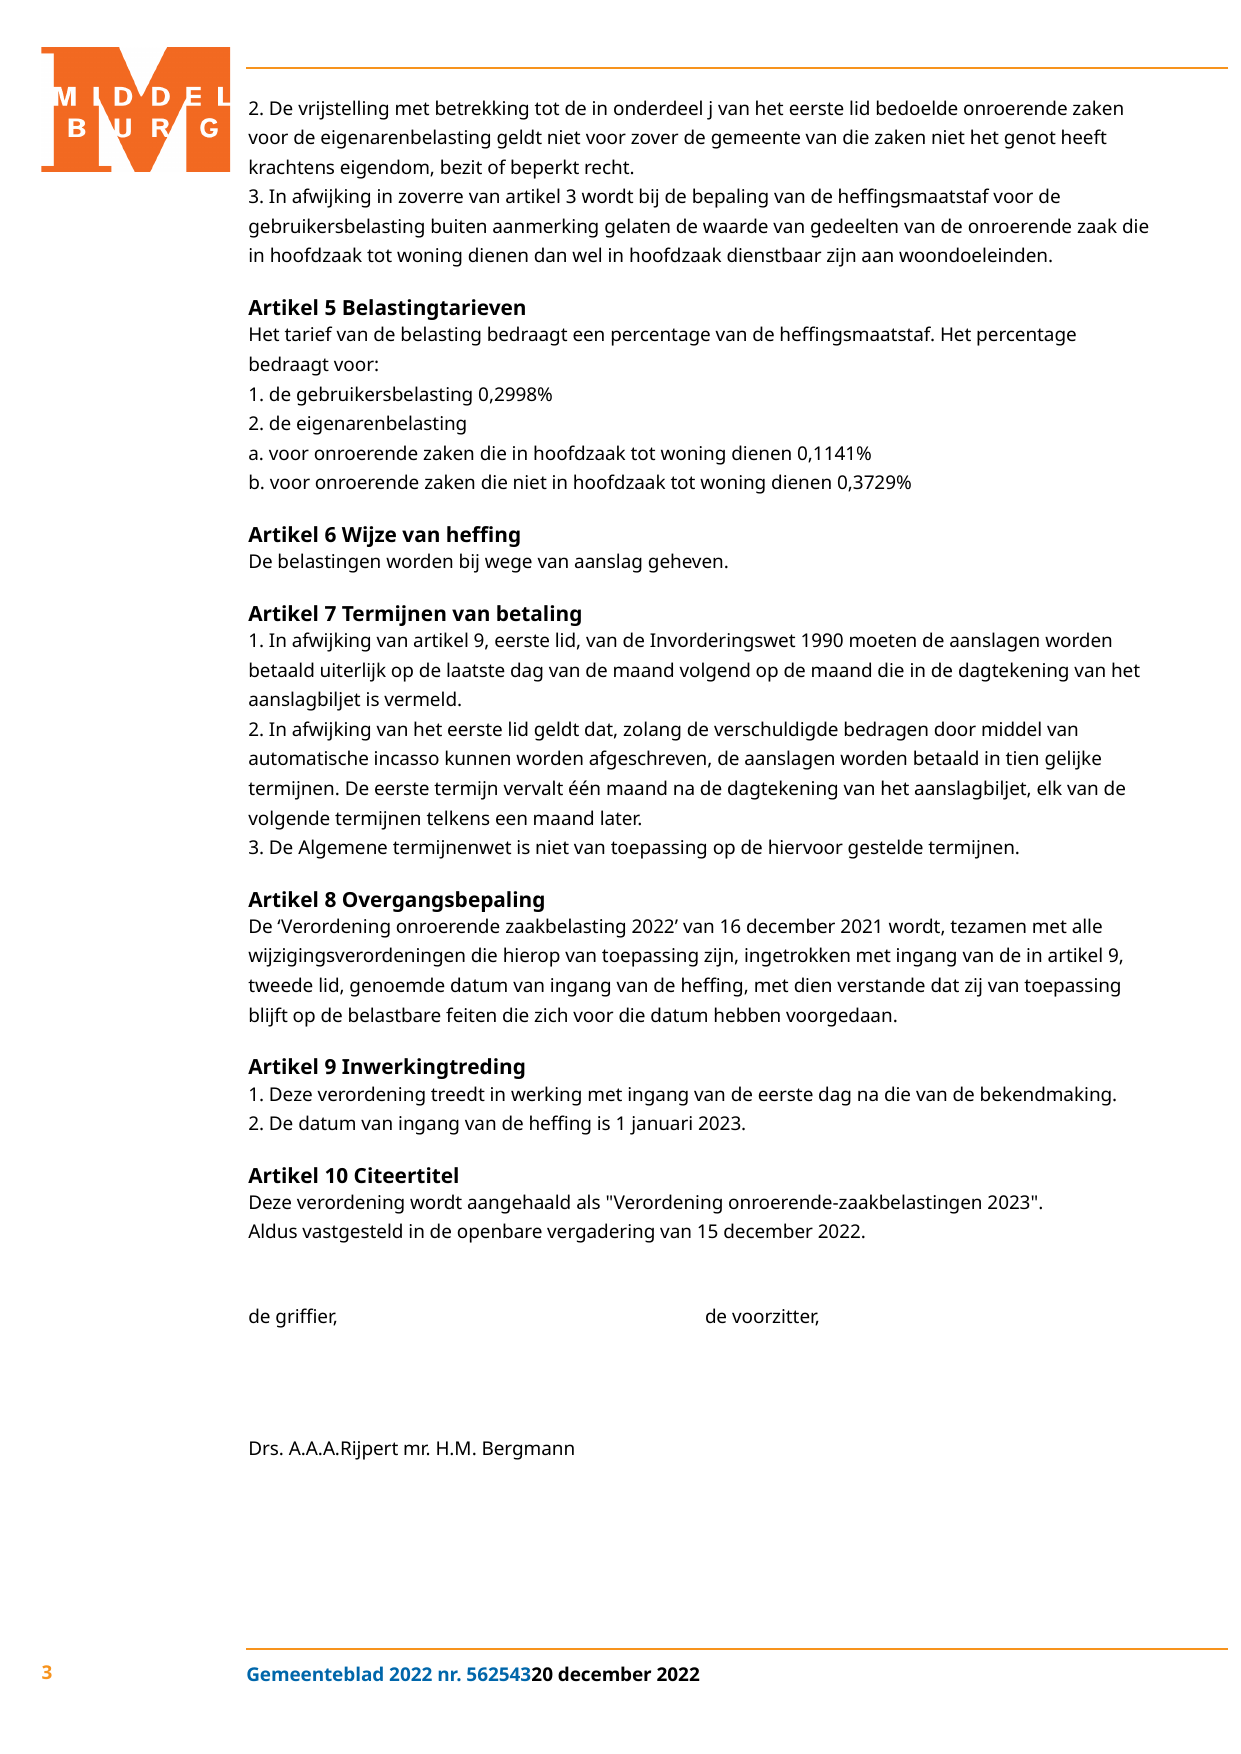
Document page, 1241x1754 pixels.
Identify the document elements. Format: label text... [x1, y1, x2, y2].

text a. voor onroerende zaken die in hoofdzaak tot woning dienen 0,1141% [248, 440, 1152, 466]
text 2. de eigenarenbelasting [248, 410, 1152, 436]
text 3. De Algemene termijnenwet is niet van toepassing op de hiervoor gestelde termijnen. [248, 834, 1152, 860]
text 1. In afwijking van artikel 9, eerste lid, van de Invorderingswet 1990 moeten de aanslagen worden betaald uiterlijk op de laatste dag van de maand volgend op de maand die in de dagtekening van het aanslagbiljet is vermeld. [248, 627, 1152, 712]
text 2. In afwijking van het eerste lid geldt dat, zolang de verschuldigde bedragen door middel van automatische incasso kunnen worden afgeschreven, de aanslagen worden betaald in tien gelijke termijnen. De eerste termijn vervalt één maand na de dagtekening van het aanslagbiljet, elk van de volgende termijnen telkens een maand later. [248, 716, 1152, 830]
text Aldus vastgesteld in de openbare vergadering van 15 december 2022. [248, 1219, 1152, 1244]
text Drs. A.A.A.Rijpert mr. H.M. Bergmann [248, 1436, 1152, 1461]
table_cell de voorzitter, [705, 1304, 1152, 1329]
text Artikel 7 Termijnen van betaling [248, 599, 1152, 627]
text 3. In afwijking in zoverre van artikel 3 wordt bij de bepaling van de heffingsmaatstaf voor de gebruikersbelasting buiten aanmerking gelaten de waarde van gedeelten van de onroerende zaak die in hoofdzaak tot woning dienen dan wel in hoofdzaak dienstbaar zijn aan woondoeleinden. [248, 183, 1152, 268]
table_header [705, 1278, 1152, 1304]
picture [41, 47, 231, 172]
text Deze verordening wordt aangehaald als "Verordening onroerende-zaakbelastingen 2023". [248, 1189, 1152, 1215]
text Artikel 8 Overgangsbepaling [248, 885, 1152, 913]
table_header [248, 1278, 705, 1304]
text 2. De vrijstelling met betrekking tot de in onderdeel j van het eerste lid bedoelde onroerende zaken voor de eigenarenbelasting geldt niet voor zover de gemeente van die zaken niet het genot heeft krachtens eigendom, bezit of beperkt recht. [248, 95, 1152, 180]
text Artikel 9 Inwerkingtreding [248, 1052, 1152, 1081]
text 2. De datum van ingang van de heffing is 1 januari 2023. [248, 1110, 1152, 1136]
text De ‘Verordening onroerende zaakbelasting 2022’ van 16 december 2021 wordt, tezamen met alle wijzigingsverordeningen die hierop van toepassing zijn, ingetrokken met ingang van de in artikel 9, tweede lid, genoemde datum van ingang van de heffing, met dien verstande dat zij van toepassing blijft op de belastbare feiten die zich voor die datum hebben voorgedaan. [248, 913, 1152, 1028]
text Artikel 6 Wijze van heffing [248, 520, 1152, 548]
text 1. de gebruikersbelasting 0,2998% [248, 381, 1152, 406]
text Het tarief van de belasting bedraagt een percentage van de heffingsmaatstaf. Het percentage bedraagt voor: [248, 322, 1152, 377]
text De belastingen worden bij wege van aanslag geheven. [248, 548, 1152, 574]
table_cell de griffier, [248, 1304, 705, 1329]
text b. voor onroerende zaken die niet in hoofdzaak tot woning dienen 0,3729% [248, 469, 1152, 495]
text Artikel 10 Citeertitel [248, 1161, 1152, 1189]
text Artikel 5 Belastingtarieven [248, 293, 1152, 322]
text 1. Deze verordening treedt in werking met ingang van de eerste dag na die van de bekendmaking. [248, 1081, 1152, 1106]
